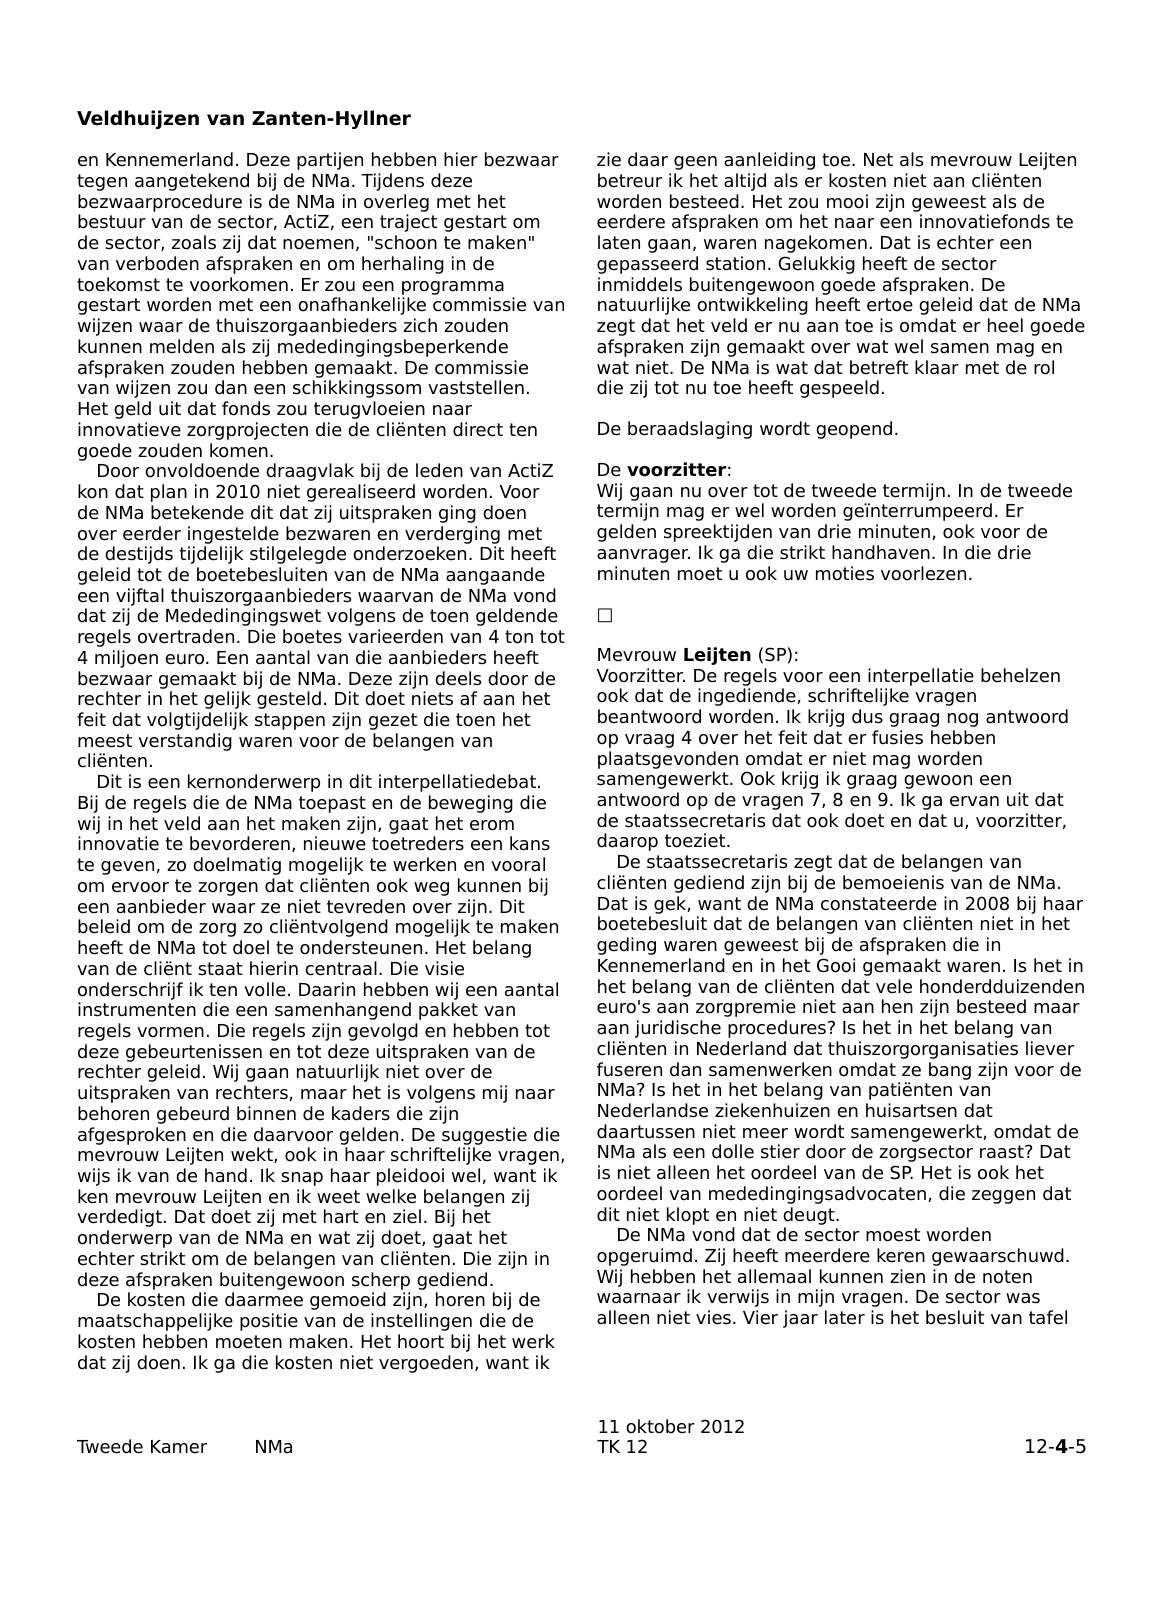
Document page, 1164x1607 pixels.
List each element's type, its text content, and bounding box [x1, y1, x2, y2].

text Wij gaan nu over tot de tweede termijn. In de tweede termijn mag er wel worden geïnterrumpeerd. Er gelden spreektijden van drie minuten, ook voor de aanvrager. Ik ga die strikt handhaven. In die drie minuten moet u ook uw moties voorlezen. [596, 480, 1087, 584]
text De kosten die daarmee gemoeid zijn, horen bij de maatschappelijke positie van de instellingen die de kosten hebben moeten maken. Het hoort bij het werk dat zij doen. Ik ga die kosten niet vergoeden, want ik [77, 1290, 567, 1373]
text Door onvoldoende draagvlak bij de leden van ActiZ kon dat plan in 2010 niet gerealiseerd worden. Voor de NMa betekende dit dat zij uitspraken ging doen over eerder ingestelde bezwaren en verderging met de destijds tijdelijk stilgelegde onderzoeken. Dit heeft geleid tot de boetebesluiten van de NMa aangaande een vijftal thuiszorgaanbieders waarvan de NMa vond dat zij de Mededingingswet volgens de toen geldende regels overtraden. Die boetes varieerden van 4 ton tot 4 miljoen euro. Een aantal van die aanbieders heeft bezwaar gemaakt bij de NMa. Deze zijn deels door de rechter in het gelijk gesteld. Dit doet niets af aan het feit dat volgtijdelijk stappen zijn gezet die toen het meest verstandig waren voor de belangen van cliënten. [77, 461, 567, 772]
text en Kennemerland. Deze partijen hebben hier bezwaar tegen aangetekend bij de NMa. Tijdens deze bezwaarprocedure is de NMa in overleg met het bestuur van de sector, ActiZ, een traject gestart om de sector, zoals zij dat noemen, "schoon te maken" van verboden afspraken en om herhaling in de toekomst te voorkomen. Er zou een programma gestart worden met een onafhankelijke commissie van wijzen waar de thuiszorgaanbieders zich zouden kunnen melden als zij mededingingsbeperkende afspraken zouden hebben gemaakt. De commissie van wijzen zou dan een schikkingssom vaststellen. Het geld uit dat fonds zou terugvloeien naar innovatieve zorgprojecten die de cliënten direct ten goede zouden komen. [77, 150, 567, 461]
text Mevrouw Leijten (SP): [596, 645, 1087, 666]
text De staatssecretaris zegt dat de belangen van cliënten gediend zijn bij de bemoeienis van de NMa. Dat is gek, want de NMa constateerde in 2008 bij haar boetebesluit dat de belangen van cliënten niet in het geding waren geweest bij de afspraken die in Kennemerland en in het Gooi gemaakt waren. Is het in het belang van de cliënten dat vele honderdduizenden euro's aan zorgpremie niet aan hen zijn besteed maar aan juridische procedures? Is het in het belang van cliënten in Nederland dat thuiszorgorganisaties liever fuseren dan samenwerken omdat ze bang zijn voor de NMa? Is het in het belang van patiënten van Nederlandse ziekenhuizen en huisartsen dat daartussen niet meer wordt samengewerkt, omdat de NMa als een dolle stier door de zorgsector raast? Dat is niet alleen het oordeel van de SP. Het is ook het oordeel van mededingingsadvocaten, die zeggen dat dit niet klopt en niet deugt. [596, 852, 1087, 1225]
text De beraadslaging wordt geopend. [596, 419, 1087, 440]
text Dit is een kernonderwerp in dit interpellatiedebat. Bij de regels die de NMa toepast en de beweging die wij in het veld aan het maken zijn, gaat het erom innovatie te bevorderen, nieuwe toetreders een kans te geven, zo doelmatig mogelijk te werken en vooral om ervoor te zorgen dat cliënten ook weg kunnen bij een aanbieder waar ze niet tevreden over zijn. Dit beleid om de zorg zo cliëntvolgend mogelijk te maken heeft de NMa tot doel te ondersteunen. Het belang van de cliënt staat hierin centraal. Die visie onderschrijf ik ten volle. Daarin hebben wij een aantal instrumenten die een samenhangend pakket van regels vormen. Die regels zijn gevolgd en hebben tot deze gebeurtenissen en tot deze uitspraken van de rechter geleid. Wij gaan natuurlijk niet over de uitspraken van rechters, maar het is volgens mij naar behoren gebeurd binnen de kaders die zijn afgesproken en die daarvoor gelden. De suggestie die mevrouw Leijten wekt, ook in haar schriftelijke vragen, wijs ik van de hand. Ik snap haar pleidooi wel, want ik ken mevrouw Leijten en ik weet welke belangen zij verdedigt. Dat doet zij met hart en ziel. Bij het onderwerp van de NMa en wat zij doet, gaat het echter strikt om de belangen van cliënten. Die zijn in deze afspraken buitengewoon scherp gediend. [77, 772, 567, 1290]
text Voorzitter. De regels voor een interpellatie behelzen ook dat de ingediende, schriftelijke vragen beantwoord worden. Ik krijg dus graag nog antwoord op vraag 4 over het feit dat er fusies hebben plaatsgevonden omdat er niet mag worden samengewerkt. Ook krijg ik graag gewoon een antwoord op de vragen 7, 8 en 9. Ik ga ervan uit dat de staatssecretaris dat ook doet en dat u, voorzitter, daarop toeziet. [596, 666, 1087, 852]
text De voorzitter: [596, 460, 1087, 480]
text zie daar geen aanleiding toe. Net als mevrouw Leijten betreur ik het altijd als er kosten niet aan cliënten worden besteed. Het zou mooi zijn geweest als de eerdere afspraken om het naar een innovatiefonds te laten gaan, waren nagekomen. Dat is echter een gepasseerd station. Gelukkig heeft de sector inmiddels buitengewoon goede afspraken. De natuurlijke ontwikkeling heeft ertoe geleid dat de NMa zegt dat het veld er nu aan toe is omdat er heel goede afspraken zijn gemaakt over wat wel samen mag en wat niet. De NMa is wat dat betreft klaar met de rol die zij tot nu toe heeft gespeeld. [596, 150, 1087, 399]
text De NMa vond dat de sector moest worden opgeruimd. Zij heeft meerdere keren gewaarschuwd. Wij hebben het allemaal kunnen zien in de noten waarnaar ik verwijs in mijn vragen. De sector was alleen niet vies. Vier jaar later is het besluit van tafel [596, 1225, 1087, 1329]
text □ [596, 604, 1087, 625]
